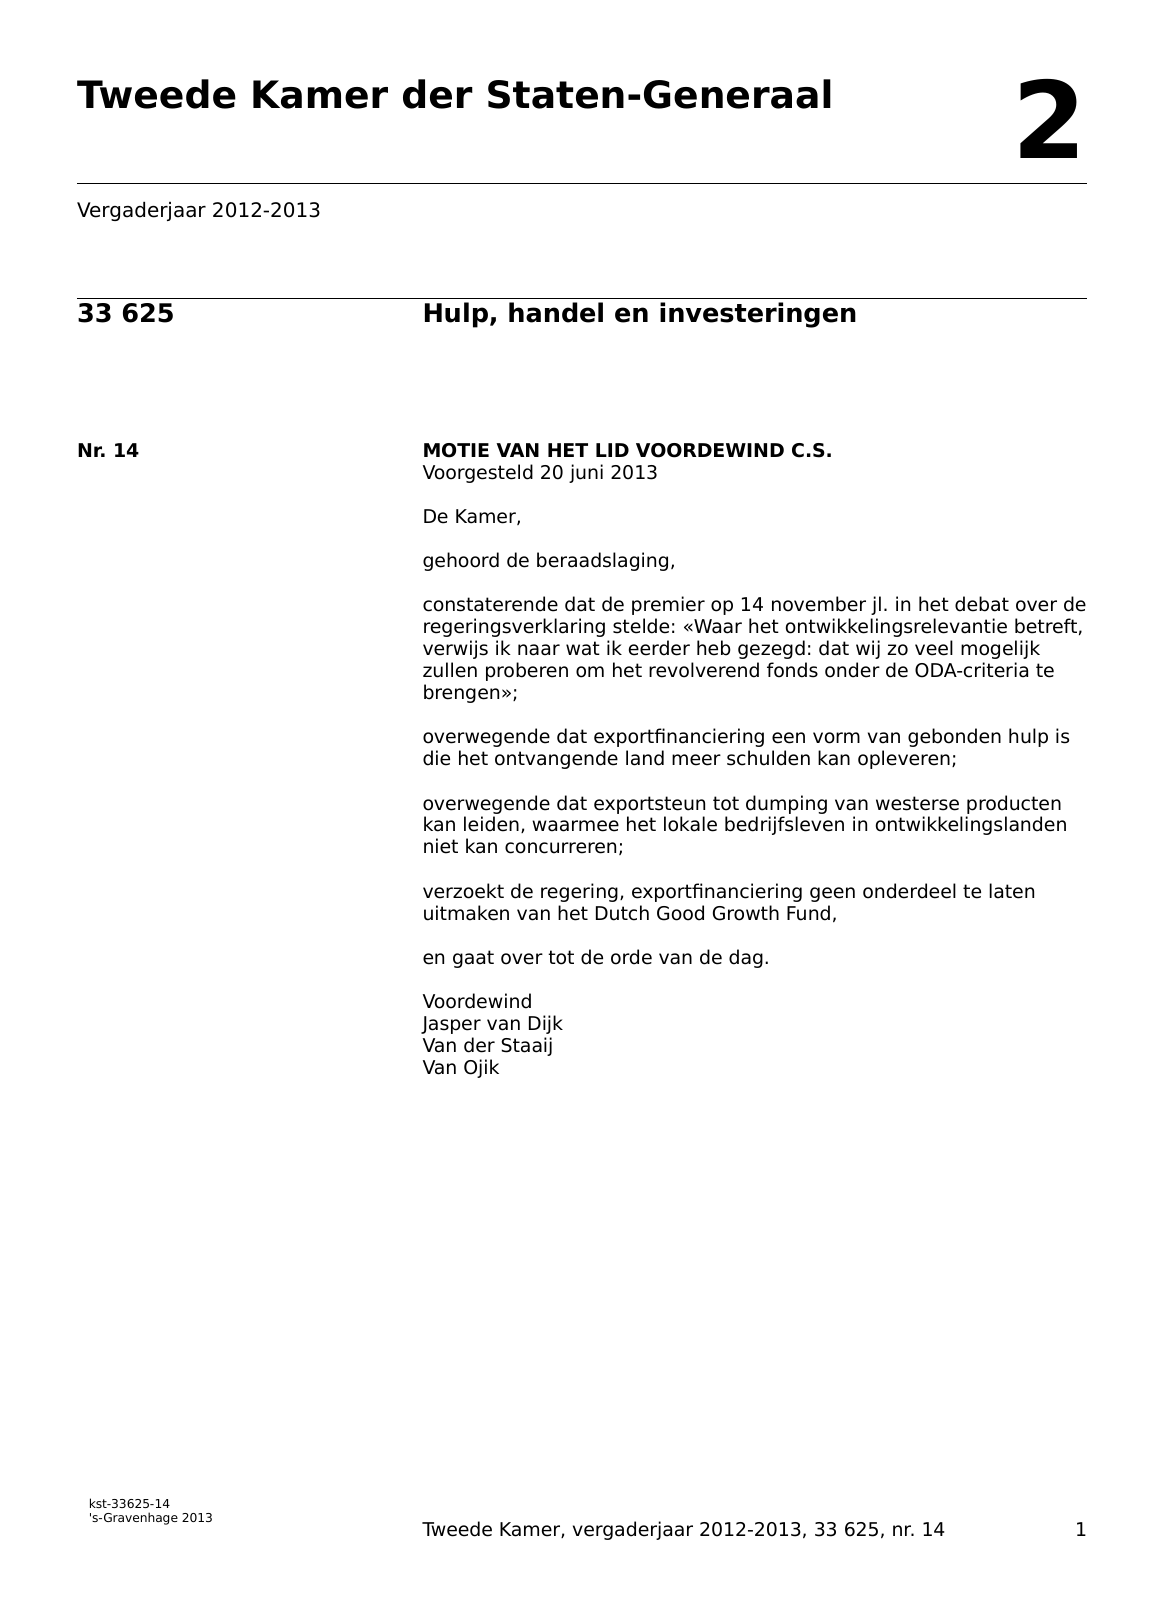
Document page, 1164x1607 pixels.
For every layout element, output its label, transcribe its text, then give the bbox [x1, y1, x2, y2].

text Van der Staaij [422, 1035, 1087, 1057]
text en gaat over tot de orde van de dag. [422, 947, 1087, 969]
text Van Ojik [422, 1057, 1087, 1079]
text Jasper van Dijk [422, 1013, 1087, 1035]
text Voordewind [422, 991, 1087, 1013]
table_cell Vergaderjaar 2012-2013 [77, 184, 1087, 298]
subtitle 33 625 Hulp, handel en investeringen [77, 299, 1087, 329]
subtitle Nr. 14 MOTIE VAN HET LID VOORDEWIND C.S. [77, 440, 1087, 462]
text kst-33625-14 [88, 1497, 323, 1511]
text 's-Gravenhage 2013 [88, 1511, 323, 1525]
text De Kamer, [422, 506, 1087, 528]
text constaterende dat de premier op 14 november jl. in het debat over de regeringsverklaring stelde: «Waar het ontwikkelingsrelevantie betreft, verwijs ik naar wat ik eerder heb gezegd: dat wij zo veel mogelijk zullen proberen om het revolverend fonds onder de ODA-criteria te brengen»; [422, 594, 1087, 704]
text verzoekt de regering, exportfinanciering geen onderdeel te laten uitmaken van het Dutch Good Growth Fund, [422, 881, 1087, 924]
table_header 2 [886, 59, 1087, 183]
text gehoord de beraadslaging, [422, 550, 1087, 572]
text overwegende dat exportfinanciering een vorm van gebonden hulp is die het ontvangende land meer schulden kan opleveren; [422, 726, 1087, 770]
text Voorgesteld 20 juni 2013 [422, 462, 1087, 484]
table_header Tweede Kamer der Staten-Generaal [77, 59, 886, 183]
text overwegende dat exportsteun tot dumping van westerse producten kan leiden, waarmee het lokale bedrijfsleven in ontwikkelingslanden niet kan concurreren; [422, 792, 1087, 858]
